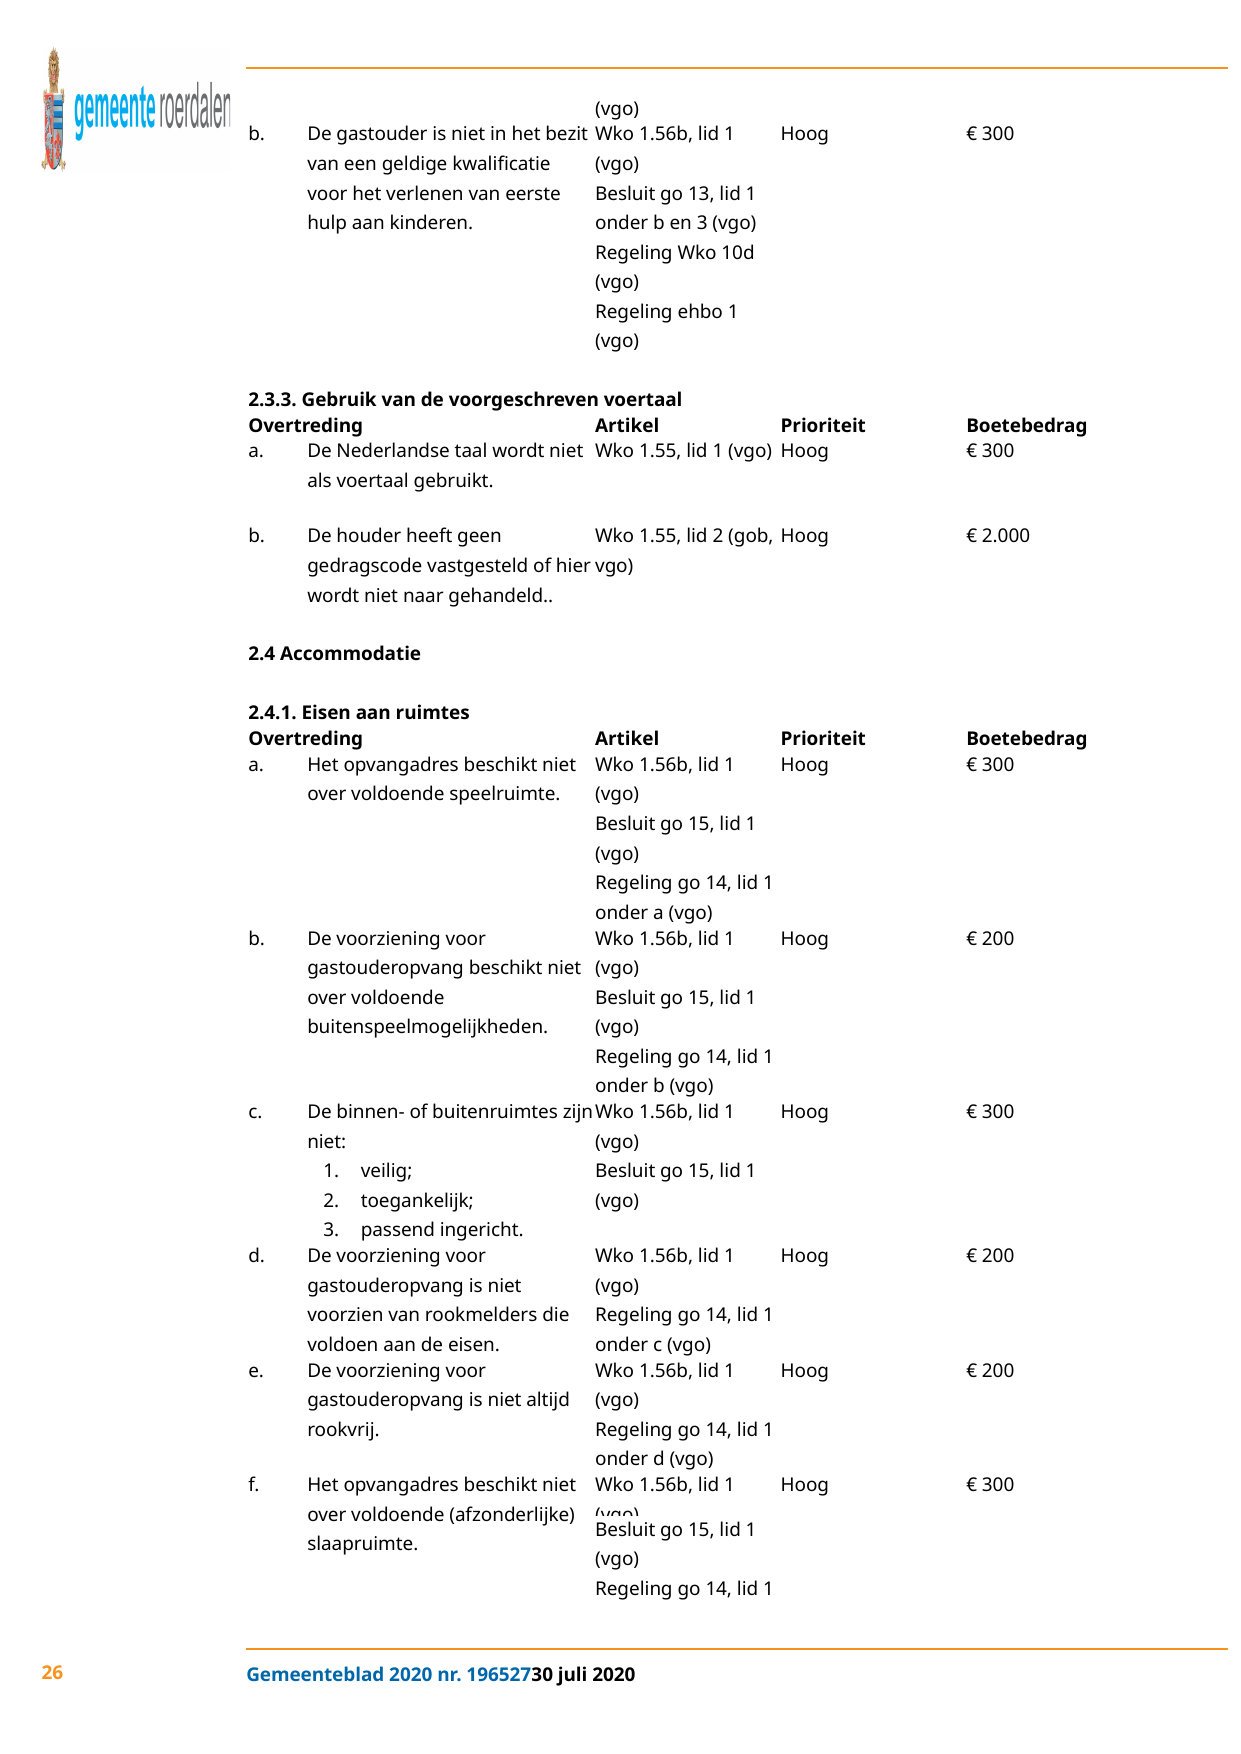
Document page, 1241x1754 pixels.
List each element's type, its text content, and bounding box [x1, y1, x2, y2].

table_cell [248, 95, 595, 121]
table_cell Hoog [780, 1243, 966, 1357]
table_cell De Nederlandse taal wordt niet als voertaal gebruikt. [248, 438, 595, 523]
table_cell Wko 1.56b, lid 1 (vgo) Regeling go 14, lid 1 onder c (vgo) [595, 1243, 780, 1357]
table_header 2.4.1. Eisen aan ruimtes [248, 700, 1152, 725]
table_cell Overtreding [248, 412, 595, 438]
table_cell De voorziening voor gastouderopvang beschikt niet over voldoende buitenspeelmogelijkheden. [248, 925, 595, 1098]
table_cell Prioriteit [780, 412, 966, 438]
table_cell Hoog [780, 925, 966, 1098]
table_cell De houder heeft geen gedragscode vastgesteld of hier wordt niet naar gehandeld.. [248, 523, 595, 607]
table_cell De gastouder is niet in het bezit van een geldige kwalificatie voor het verlenen van eerste hulp aan kinderen. [248, 121, 595, 353]
table_cell Boetebedrag [966, 725, 1152, 751]
picture [41, 47, 231, 172]
table_cell Hoog [780, 121, 966, 353]
table_cell € 300 [966, 121, 1152, 353]
table_cell Wko 1.55, lid 2 (gob, vgo) [595, 523, 780, 607]
table_cell Hoog [780, 1357, 966, 1471]
table_cell Hoog [780, 1471, 966, 1601]
table_cell Wko 1.56b, lid 1 (vgo) Besluit go 15, lid 1 (vgo) Regeling go 14, lid 1 onder b (vgo) [595, 925, 780, 1098]
table_cell € 300 [966, 438, 1152, 523]
table_cell De binnen- of buitenruimtes zijn niet: veilig; toegankelijk; passend ingericht. [248, 1098, 595, 1242]
table_cell Hoog [780, 1098, 966, 1242]
table_header 2.3.3. Gebruik van de voorgeschreven voertaal [248, 386, 1152, 412]
table_cell Artikel [595, 725, 780, 751]
table_cell Overtreding [248, 725, 595, 751]
table_cell (vgo) [595, 95, 780, 121]
table_cell [966, 95, 1152, 121]
table_cell Boetebedrag [966, 412, 1152, 438]
table_cell € 200 [966, 925, 1152, 1098]
table_cell € 300 [966, 1098, 1152, 1242]
table_cell Wko 1.56b, lid 1 (vgo) Besluit go 13, lid 1 onder b en 3 (vgo) Regeling Wko 10d (vgo) Regeling ehbo 1 (vgo) [595, 121, 780, 353]
table_cell € 2.000 [966, 523, 1152, 607]
table_cell Wko 1.55, lid 1 (vgo) [595, 438, 780, 523]
table_cell Hoog [780, 438, 966, 523]
table_cell € 200 [966, 1357, 1152, 1471]
table_cell Prioriteit [780, 725, 966, 751]
table_cell Het opvangadres beschikt niet over voldoende speelruimte. [248, 751, 595, 925]
table_cell € 300 [966, 751, 1152, 925]
table_cell Hoog [780, 751, 966, 925]
table_cell De voorziening voor gastouderopvang is niet voorzien van rookmelders die voldoen aan de eisen. [248, 1243, 595, 1357]
table_cell Het opvangadres beschikt niet over voldoende (afzonderlijke) slaapruimte. [248, 1471, 595, 1601]
table_cell De voorziening voor gastouderopvang is niet altijd rookvrij. [248, 1357, 595, 1471]
table_cell Wko 1.56b, lid 1 (vgo) Besluit go 15, lid 1 (vgo) [595, 1098, 780, 1242]
table_cell Hoog [780, 523, 966, 607]
text 2.4 Accommodatie [248, 640, 1152, 666]
table_cell € 300 [966, 1471, 1152, 1601]
table_cell Artikel [595, 412, 780, 438]
table_cell Wko 1.56b, lid 1 (vgo) Besluit go 15, lid 1 (vgo) Regeling go 14, lid 1 [595, 1471, 780, 1601]
table_cell € 200 [966, 1243, 1152, 1357]
table_cell Wko 1.56b, lid 1 (vgo) Besluit go 15, lid 1 (vgo) Regeling go 14, lid 1 onder a (vgo) [595, 751, 780, 925]
table_cell Wko 1.56b, lid 1 (vgo) Regeling go 14, lid 1 onder d (vgo) [595, 1357, 780, 1471]
table_cell [780, 95, 966, 121]
